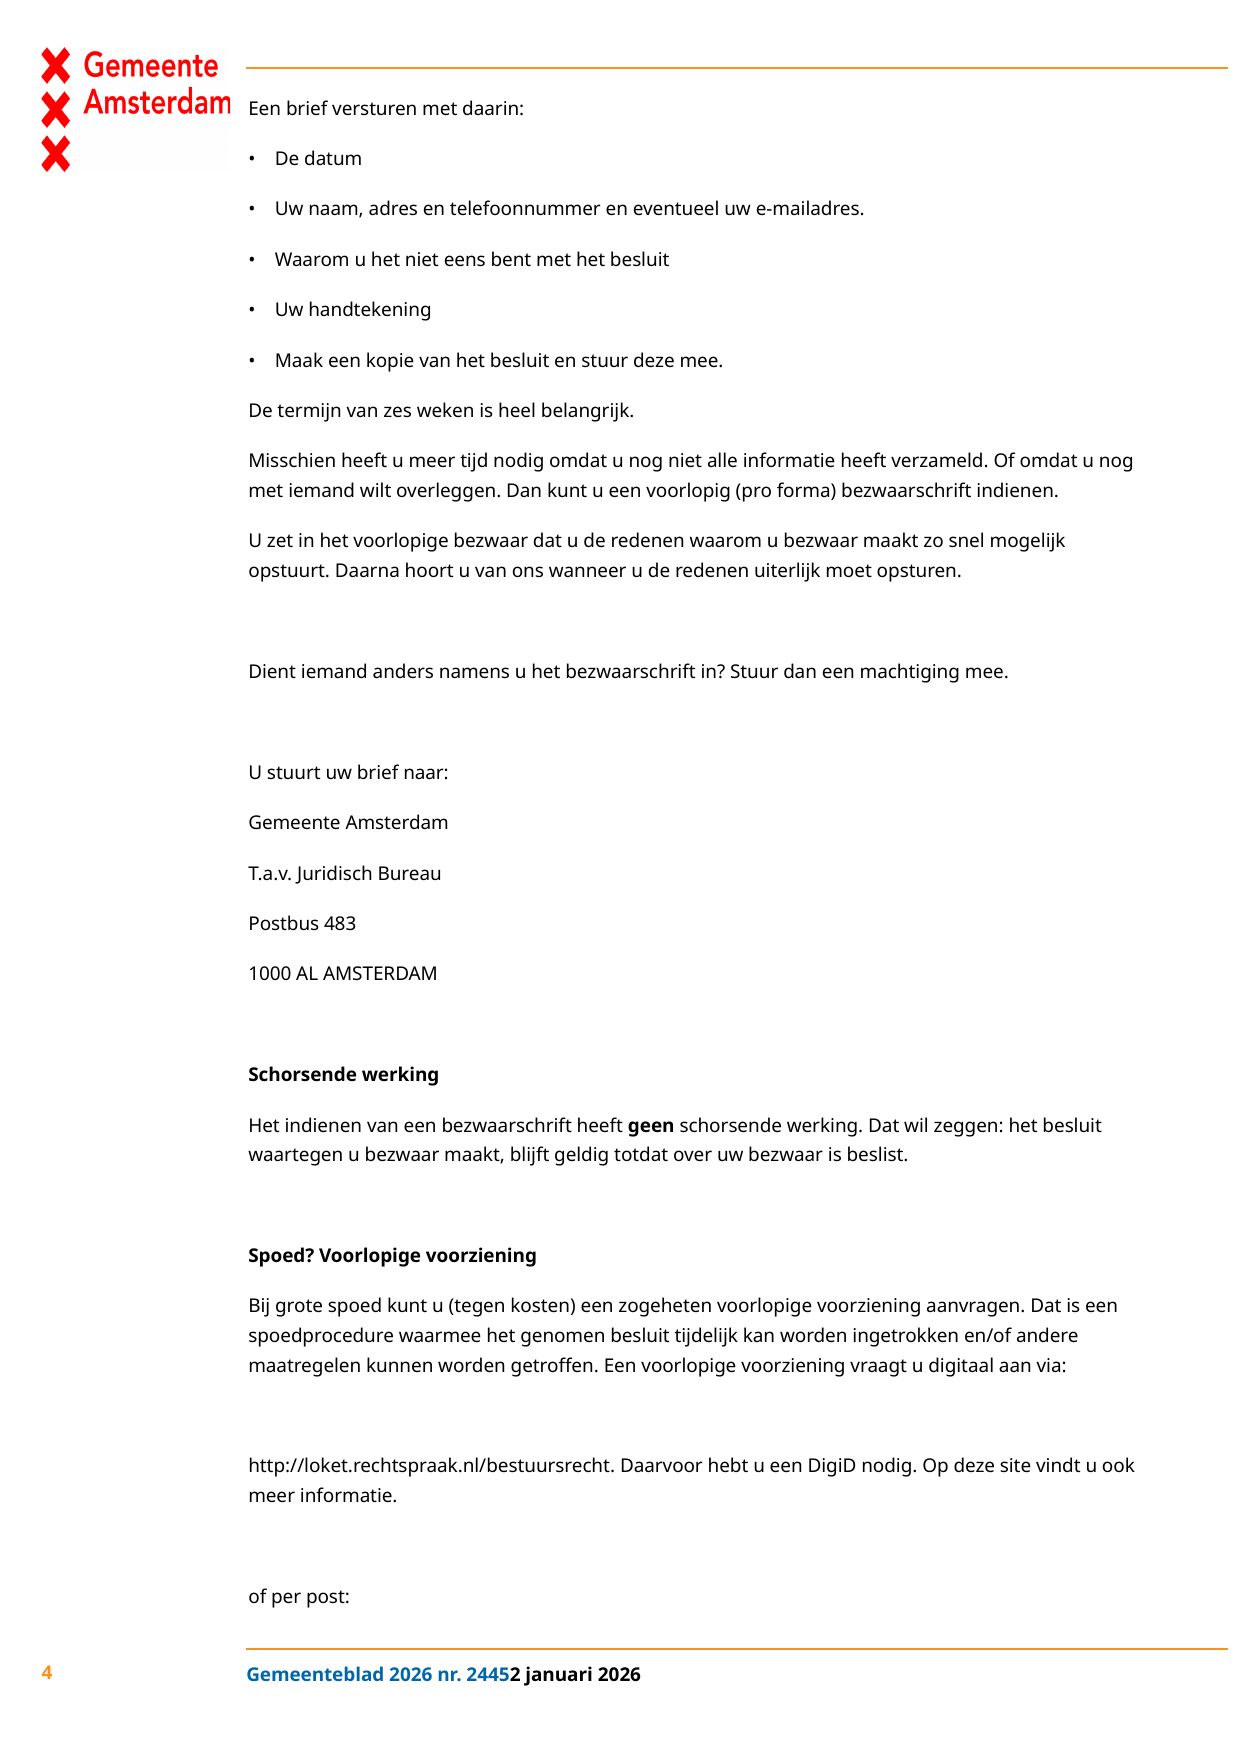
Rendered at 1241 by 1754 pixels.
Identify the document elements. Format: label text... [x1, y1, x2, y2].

text Misschien heeft u meer tijd nodig omdat u nog niet alle informatie heeft verzameld. Of omdat u nog met iemand wilt overleggen. Dan kunt u een voorlopig (pro forma) bezwaarschrift indienen. [248, 448, 1152, 503]
text http://loket.rechtspraak.nl/bestuursrecht. Daarvoor hebt u een DigiD nodig. Op deze site vindt u ook meer informatie. [248, 1453, 1152, 1508]
text • Uw naam, adres en telefoonnummer en eventueel uw e-mailadres. [248, 196, 1152, 221]
text De termijn van zes weken is heel belangrijk. [248, 397, 1152, 423]
text 1000 AL AMSTERDAM [248, 961, 1152, 986]
text U zet in het voorlopige bezwaar dat u de redenen waarom u bezwaar maakt zo snel mogelijk opstuurt. Daarna hoort u van ons wanneer u de redenen uiterlijk moet opsturen. [248, 528, 1152, 583]
text Dient iemand anders namens u het bezwaarschrift in? Stuur dan een machtiging mee. [248, 658, 1152, 684]
text Postbus 483 [248, 910, 1152, 936]
text Schorsende werking [248, 1061, 1152, 1087]
text T.a.v. Juridisch Bureau [248, 860, 1152, 886]
text Bij grote spoed kunt u (tegen kosten) een zogeheten voorlopige voorziening aanvragen. Dat is een spoedprocedure waarmee het genomen besluit tijdelijk kan worden ingetrokken en/of andere maatregelen kunnen worden getroffen. Een voorlopige voorziening vraagt u digitaal aan via: [248, 1293, 1152, 1378]
text Spoed? Voorlopige voorziening [248, 1242, 1152, 1268]
text • Maak een kopie van het besluit en stuur deze mee. [248, 347, 1152, 373]
picture [41, 47, 231, 172]
text Gemeente Amsterdam [248, 809, 1152, 835]
text of per post: [248, 1583, 1152, 1609]
text • De datum [248, 145, 1152, 171]
text Het indienen van een bezwaarschrift heeft geen schorsende werking. Dat wil zeggen: het besluit waartegen u bezwaar maakt, blijft geldig totdat over uw bezwaar is beslist. [248, 1112, 1152, 1167]
text Een brief versturen met daarin: [248, 95, 1152, 121]
text U stuurt uw brief naar: [248, 759, 1152, 785]
text • Uw handtekening [248, 296, 1152, 322]
text • Waarom u het niet eens bent met het besluit [248, 246, 1152, 272]
